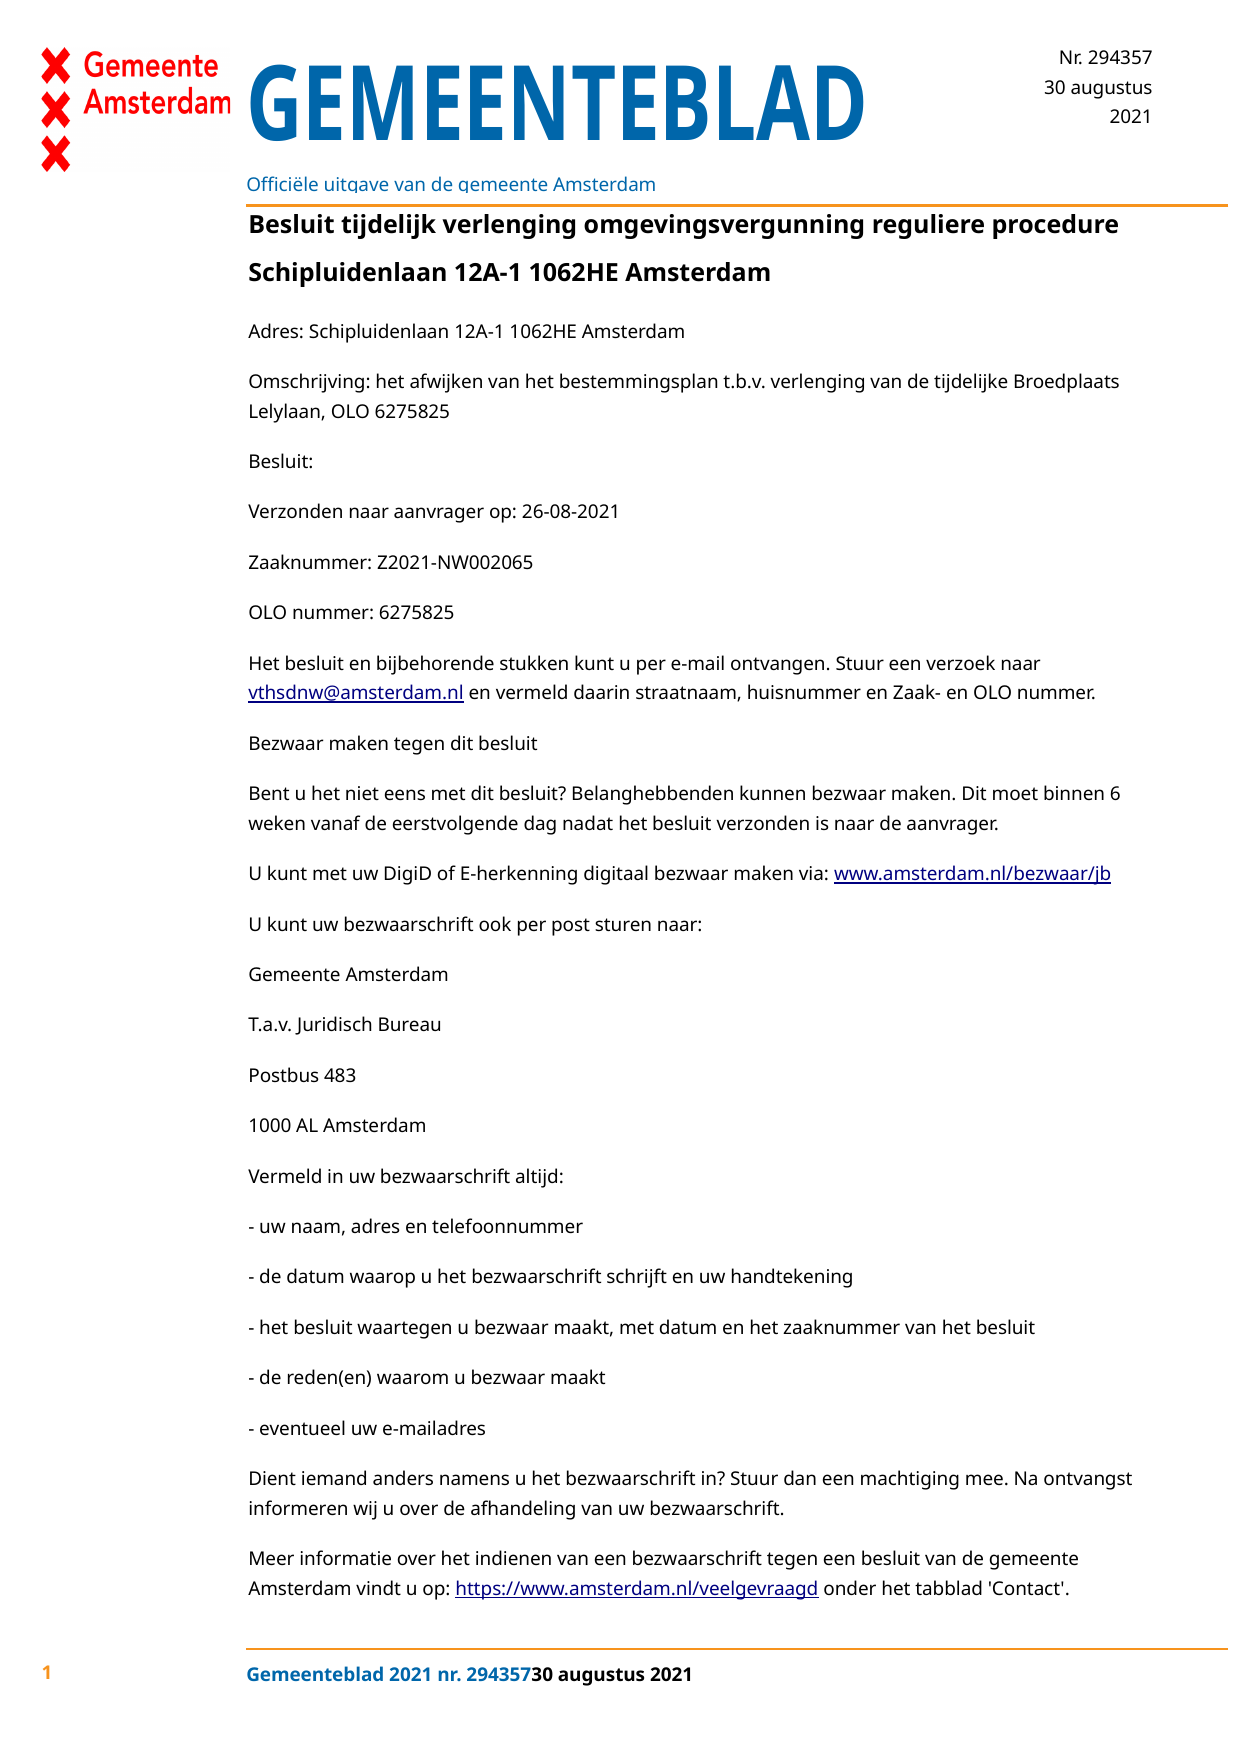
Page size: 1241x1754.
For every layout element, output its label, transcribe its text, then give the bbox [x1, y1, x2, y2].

text Gemeente Amsterdam [248, 961, 1152, 987]
text Bezwaar maken tegen dit besluit [248, 730, 1152, 756]
text 1000 AL Amsterdam [248, 1112, 1152, 1138]
text U kunt met uw DigiD of E-herkenning digitaal bezwaar maken via: www.amsterdam.nl/bezwaar/jb [248, 860, 1152, 886]
text Besluit: [248, 448, 1152, 474]
text - de reden(en) waarom u bezwaar maakt [248, 1364, 1152, 1390]
text Vermeld in uw bezwaarschrift altijd: [248, 1163, 1152, 1189]
text Besluit tijdelijk verlenging omgevingsvergunning reguliere procedure Schipluidenlaan 12A-1 1062HE Amsterdam [248, 207, 1152, 288]
text - eventueel uw e-mailadres [248, 1415, 1152, 1441]
text Het besluit en bijbehorende stukken kunt u per e-mail ontvangen. Stuur een verzoek naar vthsdnw@amsterdam.nl en vermeld daarin straatnaam, huisnummer en Zaak- en OLO nummer. [248, 650, 1152, 705]
text OLO nummer: 6275825 [248, 599, 1152, 625]
text Postbus 483 [248, 1062, 1152, 1088]
text Verzonden naar aanvrager op: 26-08-2021 [248, 499, 1152, 524]
text Omschrijving: het afwijken van het bestemmingsplan t.b.v. verlenging van de tijdelijke Broedplaats Lelylaan, OLO 6275825 [248, 368, 1152, 424]
text - het besluit waartegen u bezwaar maakt, met datum en het zaaknummer van het besluit [248, 1314, 1152, 1340]
text Zaaknummer: Z2021-NW002065 [248, 549, 1152, 575]
text U kunt uw bezwaarschrift ook per post sturen naar: [248, 911, 1152, 937]
text T.a.v. Juridisch Bureau [248, 1012, 1152, 1037]
text Bent u het niet eens met dit besluit? Belanghebbenden kunnen bezwaar maken. Dit moet binnen 6 weken vanaf de eerstvolgende dag nadat het besluit verzonden is naar de aanvrager. [248, 780, 1152, 836]
text - de datum waarop u het bezwaarschrift schrijft en uw handtekening [248, 1264, 1152, 1289]
text Adres: Schipluidenlaan 12A-1 1062HE Amsterdam [248, 318, 1152, 344]
text Dient iemand anders namens u het bezwaarschrift in? Stuur dan een machtiging mee. Na ontvangst informeren wij u over de afhandeling van uw bezwaarschrift. [248, 1465, 1152, 1521]
text - uw naam, adres en telefoonnummer [248, 1213, 1152, 1239]
picture [41, 47, 231, 172]
text Meer informatie over het indienen van een bezwaarschrift tegen een besluit van de gemeente Amsterdam vindt u op: https://www.amsterdam.nl/veelgevraagd onder het tabblad 'Contact'. [248, 1545, 1152, 1601]
